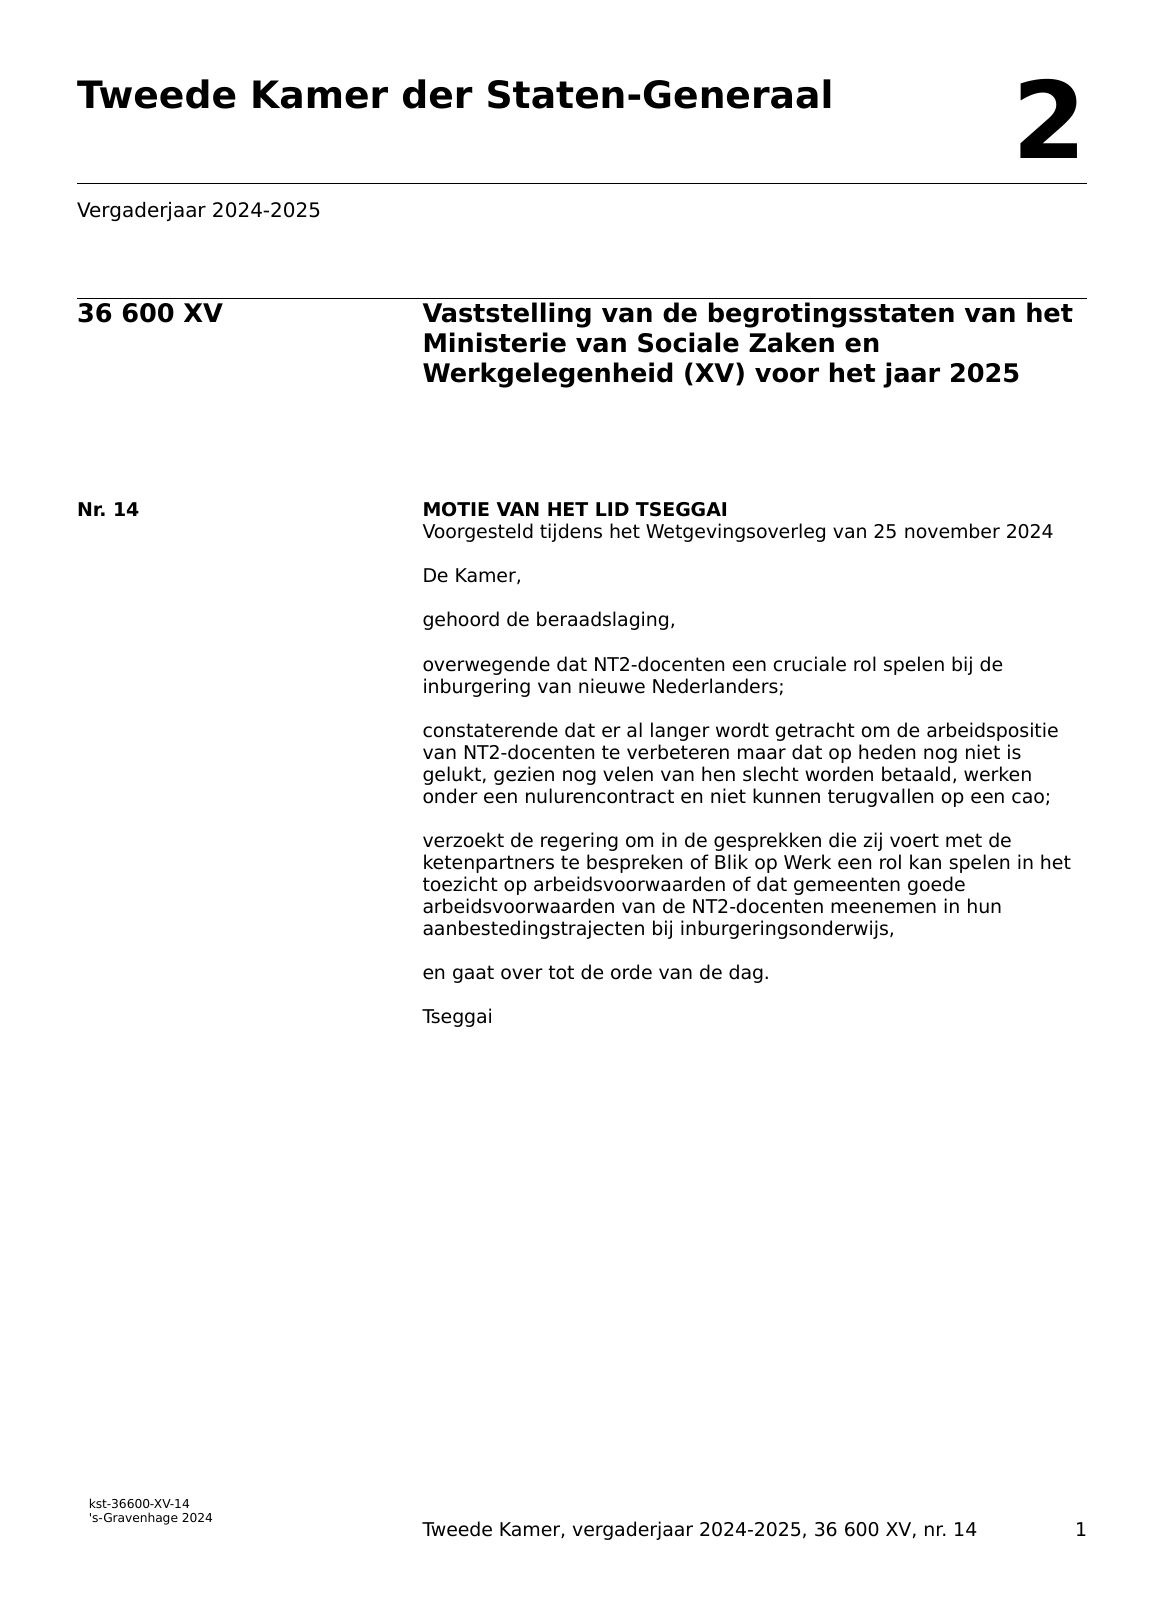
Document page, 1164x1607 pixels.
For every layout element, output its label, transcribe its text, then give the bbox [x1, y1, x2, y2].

table_header Tweede Kamer der Staten-Generaal [77, 59, 886, 183]
text en gaat over tot de orde van de dag. [422, 962, 1087, 984]
text constaterende dat er al langer wordt getracht om de arbeidspositie van NT2-docenten te verbeteren maar dat op heden nog niet is gelukt, gezien nog velen van hen slecht worden betaald, werken onder een nulurencontract en niet kunnen terugvallen op een cao; [422, 720, 1087, 808]
text gehoord de beraadslaging, [422, 609, 1087, 631]
text overwegende dat NT2-docenten een cruciale rol spelen bij de inburgering van nieuwe Nederlanders; [422, 653, 1087, 697]
text Voorgesteld tijdens het Wetgevingsoverleg van 25 november 2024 [422, 521, 1087, 543]
subtitle 36 600 XV Vaststelling van de begrotingsstaten van het Ministerie van Sociale Zaken en Werkgelegenheid (XV) voor het jaar 2025 [77, 299, 1087, 388]
subtitle Nr. 14 MOTIE VAN HET LID TSEGGAI [77, 499, 1087, 521]
table_cell Vergaderjaar 2024-2025 [77, 184, 1087, 298]
text verzoekt de regering om in de gesprekken die zij voert met de ketenpartners te bespreken of Blik op Werk een rol kan spelen in het toezicht op arbeidsvoorwaarden of dat gemeenten goede arbeidsvoorwaarden van de NT2-docenten meenemen in hun aanbestedingstrajecten bij inburgeringsonderwijs, [422, 830, 1087, 940]
text kst-36600-XV-14 [88, 1497, 323, 1511]
text De Kamer, [422, 565, 1087, 587]
table_header 2 [886, 59, 1087, 183]
text Tseggai [422, 1006, 1087, 1028]
text 's-Gravenhage 2024 [88, 1511, 323, 1525]
